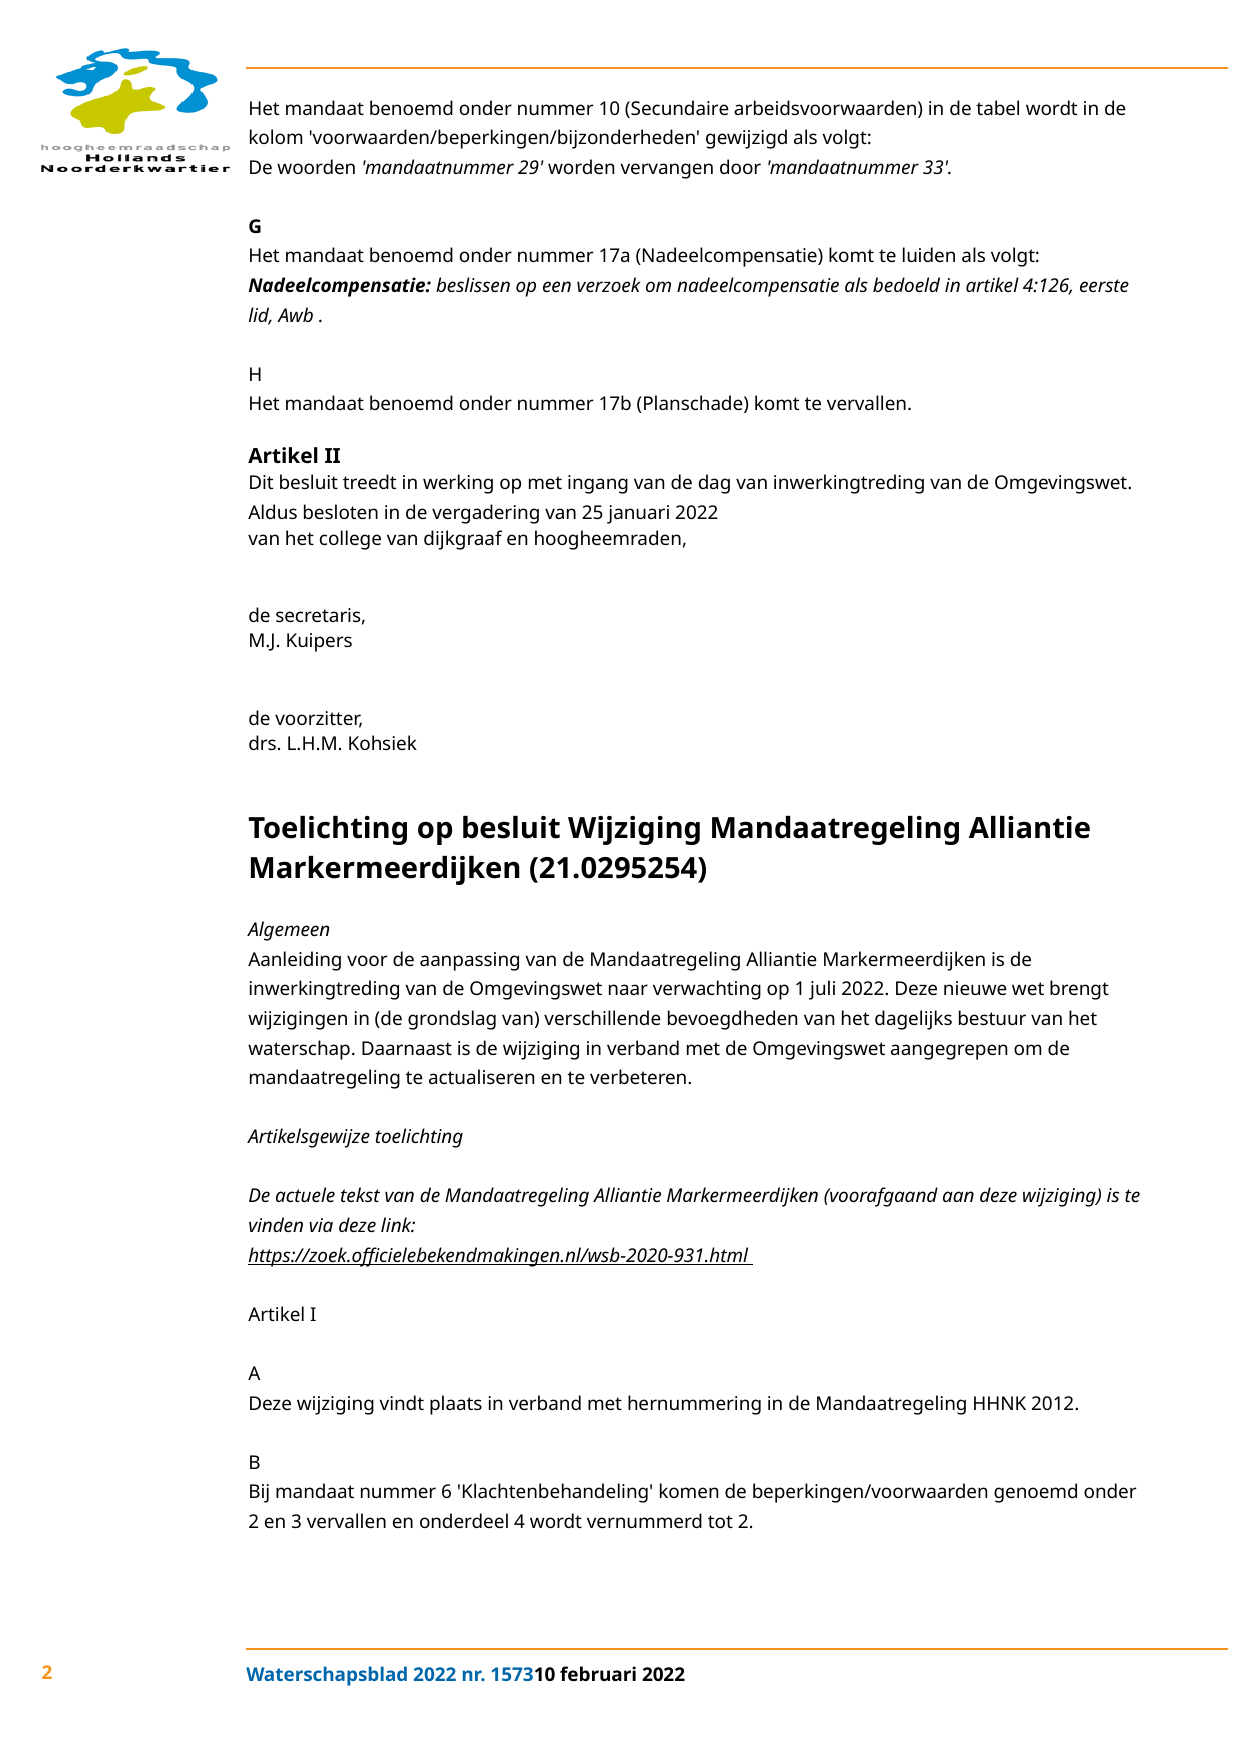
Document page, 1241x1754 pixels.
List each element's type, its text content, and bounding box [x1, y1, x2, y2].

text H [248, 361, 1152, 387]
text Het mandaat benoemd onder nummer 17a (Nadeelcompensatie) komt te luiden als volgt: [248, 243, 1152, 268]
text M.J. Kuipers [248, 628, 1152, 653]
text van het college van dijkgraaf en hoogheemraden, [248, 525, 1152, 551]
text A [248, 1360, 1152, 1386]
text de secretaris, [248, 602, 1152, 628]
text Het mandaat benoemd onder nummer 17b (Planschade) komt te vervallen. [248, 391, 1152, 416]
text Aldus besloten in de vergadering van 25 januari 2022 [248, 499, 1152, 525]
text drs. L.H.M. Kohsiek [248, 731, 1152, 756]
text G [248, 213, 1152, 239]
text Aanleiding voor de aanpassing van de Mandaatregeling Alliantie Markermeerdijken is de inwerkingtreding van de Omgevingswet naar verwachting op 1 juli 2022. Deze nieuwe wet brengt wijzigingen in (de grondslag van) verschillende bevoegdheden van het dagelijks bestuur van het waterschap. Daarnaast is de wijziging in verband met de Omgevingswet aangegrepen om de mandaatregeling te actualiseren en te verbeteren. [248, 946, 1152, 1090]
text De actuele tekst van de Mandaatregeling Alliantie Markermeerdijken (voorafgaand aan deze wijziging) is te vinden via deze link: [248, 1183, 1152, 1238]
text B [248, 1449, 1152, 1474]
text Artikelsgewijze toelichting [248, 1123, 1152, 1149]
text Deze wijziging vindt plaats in verband met hernummering in de Mandaatregeling HHNK 2012. [248, 1390, 1152, 1415]
text Algemeen [248, 916, 1152, 942]
picture [41, 47, 231, 172]
text Het mandaat benoemd onder nummer 10 (Secundaire arbeidsvoorwaarden) in de tabel wordt in de kolom 'voorwaarden/beperkingen/bijzonderheden' gewijzigd als volgt: [248, 95, 1152, 150]
text Artikel I [248, 1301, 1152, 1327]
text de voorzitter, [248, 705, 1152, 731]
text Dit besluit treedt in werking op met ingang van de dag van inwerkingtreding van de Omgevingswet. [248, 469, 1152, 495]
text Nadeelcompensatie: beslissen op een verzoek om nadeelcompensatie als bedoeld in artikel 4:126, eerste lid, Awb . [248, 272, 1152, 328]
text De woorden 'mandaatnummer 29' worden vervangen door 'mandaatnummer 33'. [248, 154, 1152, 180]
text https://zoek.officielebekendmakingen.nl/wsb-2020-931.html [248, 1242, 1152, 1267]
text Artikel II [248, 441, 1152, 469]
text Bij mandaat nummer 6 'Klachtenbehandeling' komen de beperkingen/voorwaarden genoemd onder 2 en 3 vervallen en onderdeel 4 wordt vernummerd tot 2. [248, 1478, 1152, 1534]
text Toelichting op besluit Wijziging Mandaatregeling Alliantie Markermeerdijken (21.0295254) [248, 808, 1152, 887]
